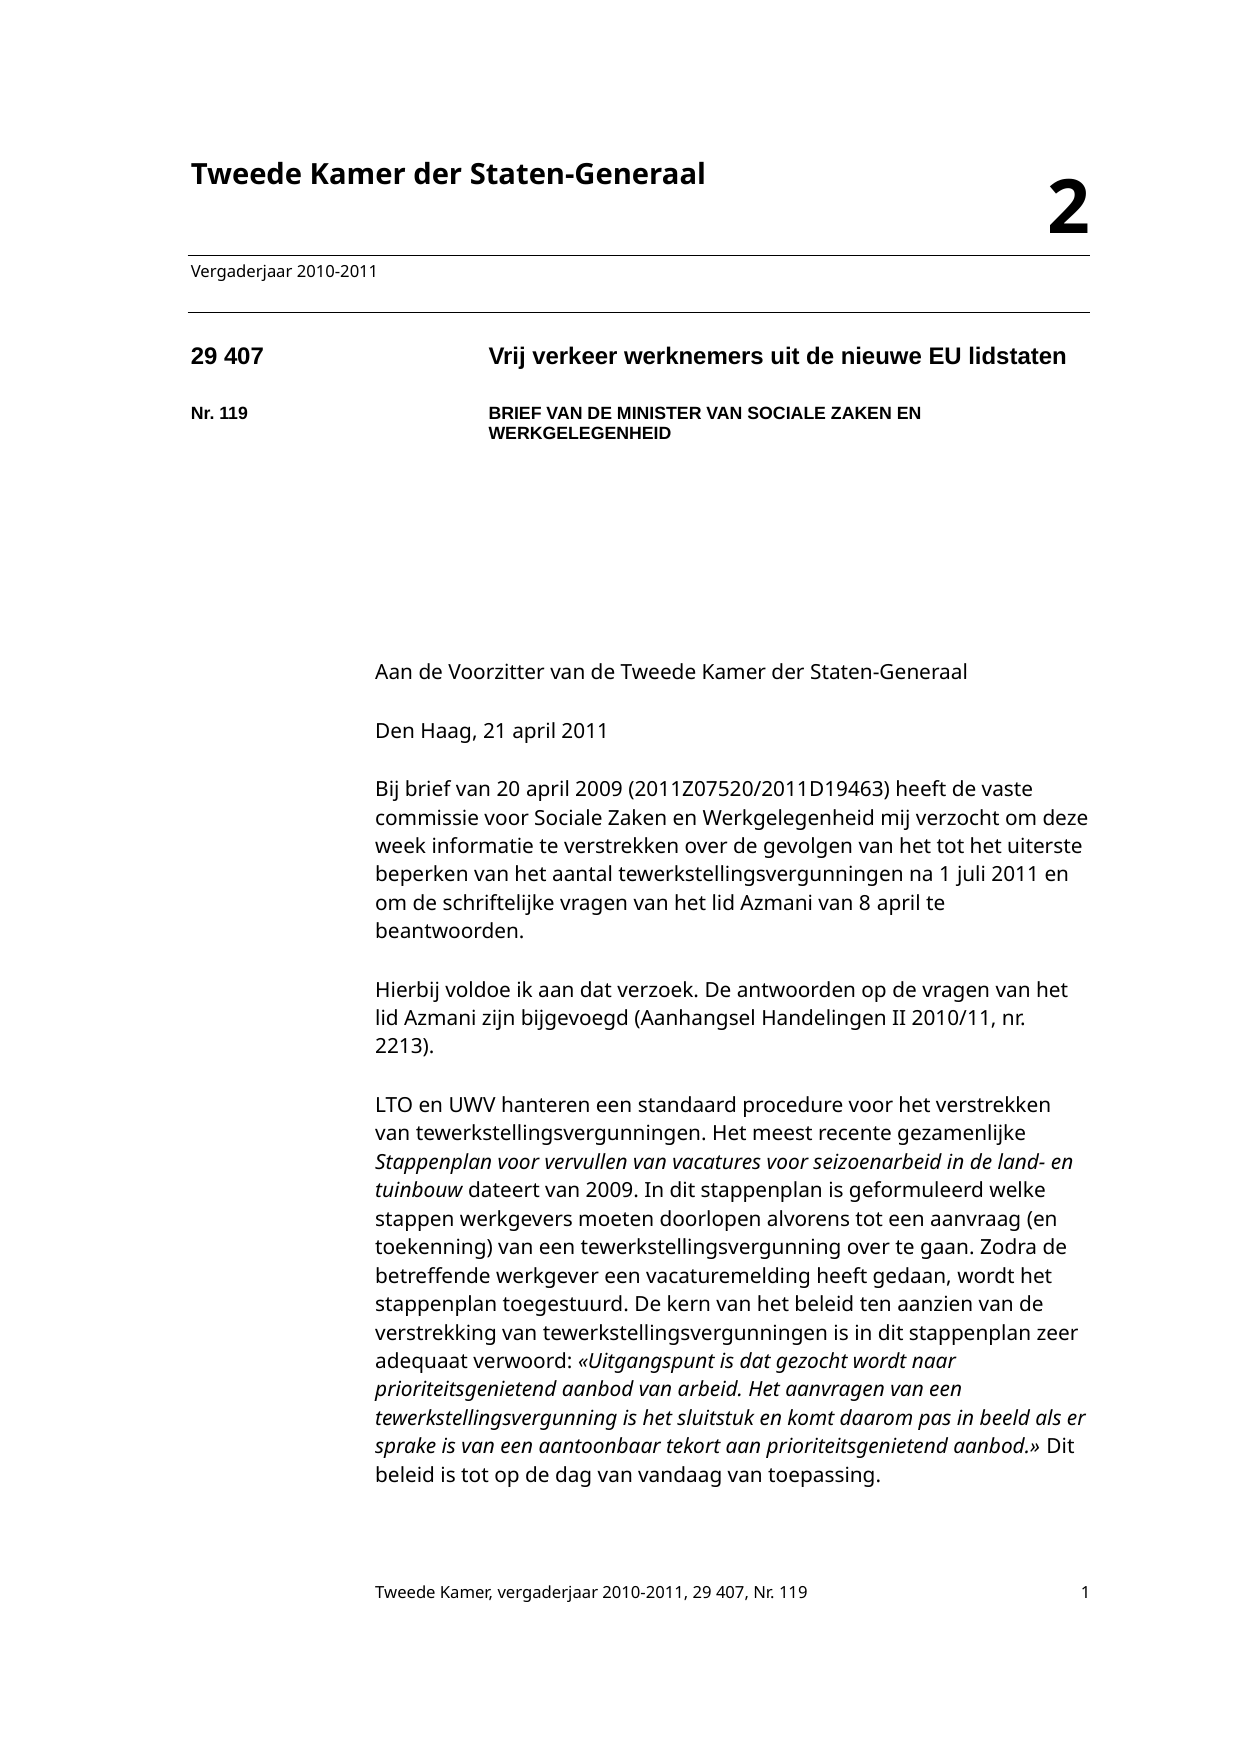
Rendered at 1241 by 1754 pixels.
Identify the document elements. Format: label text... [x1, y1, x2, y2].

text Den Haag, 21 april 2011 [375, 716, 1090, 744]
table_cell [188, 313, 485, 339]
table_cell Nr. 119 [188, 399, 485, 539]
text Aan de Voorzitter van de Tweede Kamer der Staten-Generaal [375, 657, 1090, 686]
table_cell BRIEF VAN DE MINISTER VAN SOCIALE ZAKEN EN WERKGELEGENHEID [485, 399, 1090, 539]
text LTO en UWV hanteren een standaard procedure voor het verstrekken van tewerkstellingsvergunningen. Het meest recente gezamenlijke Stappenplan voor vervullen van vacatures voor seizoenarbeid in de land- en tuinbouw dateert van 2009. In dit stappenplan is geformuleerd welke stappen werkgevers moeten doorlopen alvorens tot een aanvraag (en toekenning) van een tewerkstellingsvergunning over te gaan. Zodra de betreffende werkgever een vacaturemelding heeft gedaan, wordt het stappenplan toegestuurd. De kern van het beleid ten aanzien van de verstrekking van tewerkstellingsvergunningen is in dit stappenplan zeer adequaat verwoord: «Uitgangspunt is dat gezocht wordt naar prioriteitsgenietend aanbod van arbeid. Het aanvragen van een tewerkstellingsvergunning is het sluitstuk en komt daarom pas in beeld als er sprake is van een aantoonbaar tekort aan prioriteitsgenietend aanbod.» Dit beleid is tot op de dag van vandaag van toepassing. [375, 1090, 1090, 1488]
table_cell [485, 313, 1090, 339]
table_header Tweede Kamer der Staten-Generaal [188, 150, 909, 255]
text Bij brief van 20 april 2009 (2011Z07520/2011D19463) heeft de vaste commissie voor Sociale Zaken en Werkgelegenheid mij verzocht om deze week informatie te verstrekken over de gevolgen van het tot het uiterste beperken van het aantal tewerkstellingsvergunningen na 1 juli 2011 en om de schriftelijke vragen van het lid Azmani van 8 april te beantwoorden. [375, 774, 1090, 945]
table_cell Vergaderjaar 2010-2011 [188, 256, 485, 312]
table_header 2 [910, 150, 1090, 255]
text Hierbij voldoe ik aan dat verzoek. De antwoorden op de vragen van het lid Azmani zijn bijgevoegd (Aanhangsel Handelingen II 2010/11, nr. 2213). [375, 975, 1090, 1060]
table_cell [485, 256, 1090, 312]
table_cell Vrij verkeer werknemers uit de nieuwe EU lidstaten [485, 339, 1090, 399]
table_cell 29 407 [188, 339, 485, 399]
